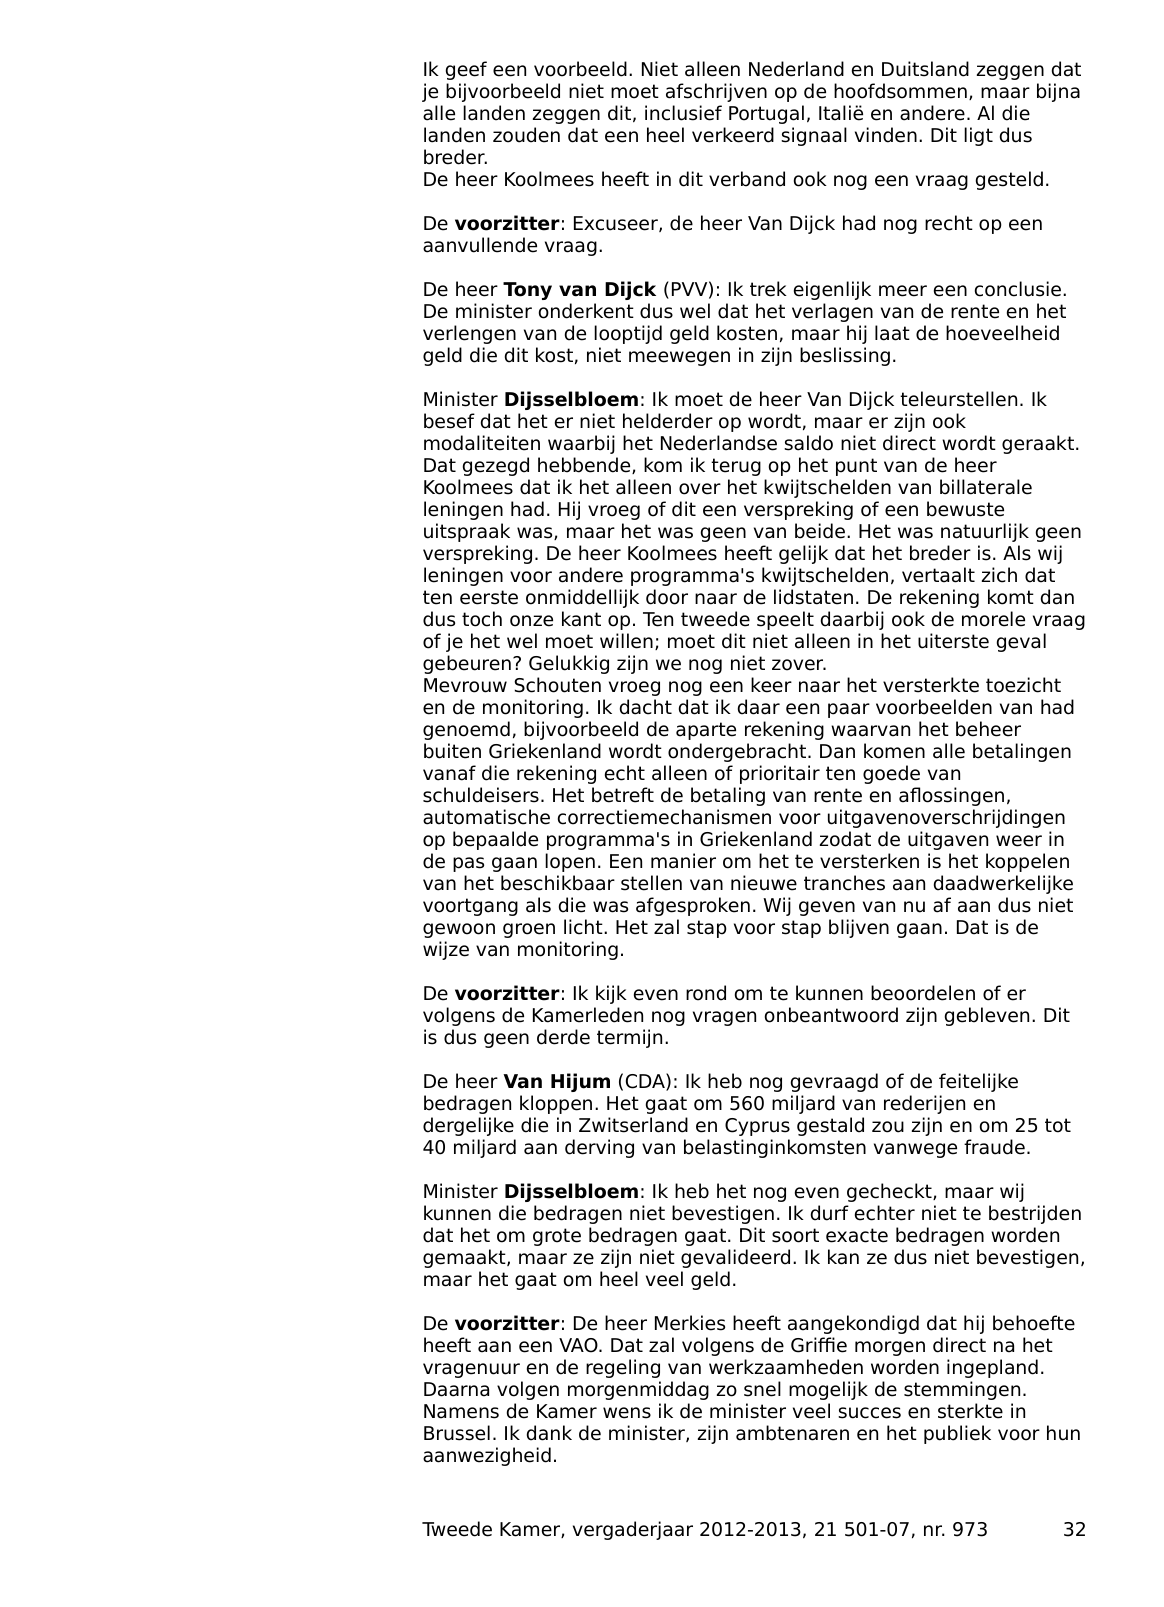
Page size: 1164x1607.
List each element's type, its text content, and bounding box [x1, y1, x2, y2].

text Dat gezegd hebbende, kom ik terug op het punt van de heer Koolmees dat ik het alleen over het kwijtschelden van billaterale leningen had. Hij vroeg of dit een verspreking of een bewuste uitspraak was, maar het was geen van beide. Het was natuurlijk geen verspreking. De heer Koolmees heeft gelijk dat het breder is. Als wij leningen voor andere programma's kwijtschelden, vertaalt zich dat ten eerste onmiddellijk door naar de lidstaten. De rekening komt dan dus toch onze kant op. Ten tweede speelt daarbij ook de morele vraag of je het wel moet willen; moet dit niet alleen in het uiterste geval gebeuren? Gelukkig zijn we nog niet zover. [422, 455, 1087, 675]
text De heer Koolmees heeft in dit verband ook nog een vraag gesteld. [422, 169, 1087, 191]
text Namens de Kamer wens ik de minister veel succes en sterkte in Brussel. Ik dank de minister, zijn ambtenaren en het publiek voor hun aanwezigheid. [422, 1401, 1087, 1467]
text De voorzitter: Ik kijk even rond om te kunnen beoordelen of er volgens de Kamerleden nog vragen onbeantwoord zijn gebleven. Dit is dus geen derde termijn. [422, 983, 1087, 1049]
text De voorzitter: Excuseer, de heer Van Dijck had nog recht op een aanvullende vraag. [422, 213, 1087, 257]
text Mevrouw Schouten vroeg nog een keer naar het versterkte toezicht en de monitoring. Ik dacht dat ik daar een paar voorbeelden van had genoemd, bijvoorbeeld de aparte rekening waarvan het beheer buiten Griekenland wordt ondergebracht. Dan komen alle betalingen vanaf die rekening echt alleen of prioritair ten goede van schuldeisers. Het betreft de betaling van rente en aflossingen, automatische correctiemechanismen voor uitgavenoverschrijdingen op bepaalde programma's in Griekenland zodat de uitgaven weer in de pas gaan lopen. Een manier om het te versterken is het koppelen van het beschikbaar stellen van nieuwe tranches aan daadwerkelijke voortgang als die was afgesproken. Wij geven van nu af aan dus niet gewoon groen licht. Het zal stap voor stap blijven gaan. Dat is de wijze van monitoring. [422, 675, 1087, 961]
text De heer Tony van Dijck (PVV): Ik trek eigenlijk meer een conclusie. De minister onderkent dus wel dat het verlagen van de rente en het verlengen van de looptijd geld kosten, maar hij laat de hoeveelheid geld die dit kost, niet meewegen in zijn beslissing. [422, 279, 1087, 367]
text Minister Dijsselbloem: Ik heb het nog even gecheckt, maar wij kunnen die bedragen niet bevestigen. Ik durf echter niet te bestrijden dat het om grote bedragen gaat. Dit soort exacte bedragen worden gemaakt, maar ze zijn niet gevalideerd. Ik kan ze dus niet bevestigen, maar het gaat om heel veel geld. [422, 1181, 1087, 1291]
text De voorzitter: De heer Merkies heeft aangekondigd dat hij behoefte heeft aan een VAO. Dat zal volgens de Griffie morgen direct na het vragenuur en de regeling van werkzaamheden worden ingepland. Daarna volgen morgenmiddag zo snel mogelijk de stemmingen. [422, 1313, 1087, 1401]
text De heer Van Hijum (CDA): Ik heb nog gevraagd of de feitelijke bedragen kloppen. Het gaat om 560 miljard van rederijen en dergelijke die in Zwitserland en Cyprus gestald zou zijn en om 25 tot 40 miljard aan derving van belastinginkomsten vanwege fraude. [422, 1071, 1087, 1159]
text Minister Dijsselbloem: Ik moet de heer Van Dijck teleurstellen. Ik besef dat het er niet helderder op wordt, maar er zijn ook modaliteiten waarbij het Nederlandse saldo niet direct wordt geraakt. [422, 389, 1087, 455]
text Ik geef een voorbeeld. Niet alleen Nederland en Duitsland zeggen dat je bijvoorbeeld niet moet afschrijven op de hoofdsommen, maar bijna alle landen zeggen dit, inclusief Portugal, Italië en andere. Al die landen zouden dat een heel verkeerd signaal vinden. Dit ligt dus breder. [422, 59, 1087, 169]
